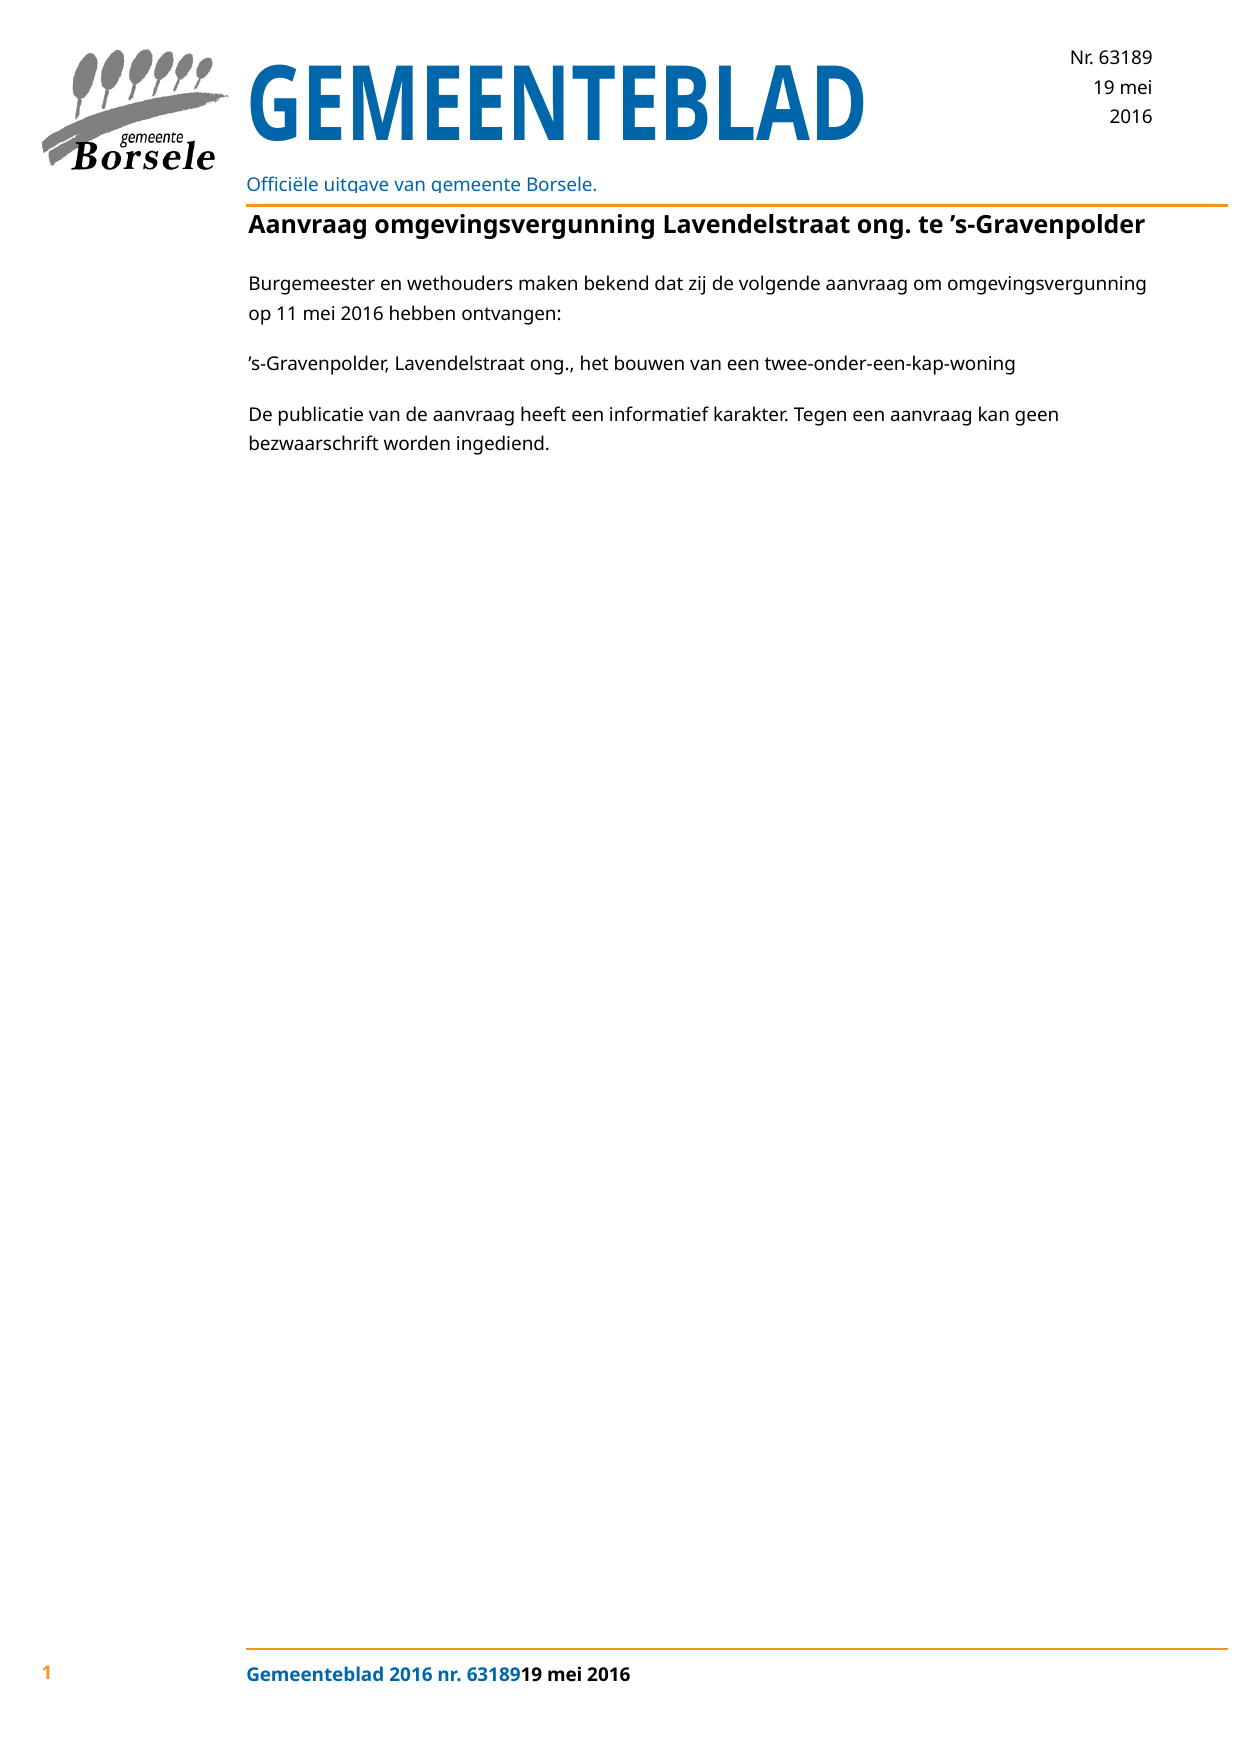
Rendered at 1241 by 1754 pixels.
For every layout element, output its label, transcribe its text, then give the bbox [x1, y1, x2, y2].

text ’s-Gravenpolder, Lavendelstraat ong., het bouwen van een twee-onder-een-kap-woning [248, 350, 1152, 376]
text Aanvraag omgevingsvergunning Lavendelstraat ong. te ’s-Gravenpolder [248, 207, 1152, 241]
text Burgemeester en wethouders maken bekend dat zij de volgende aanvraag om omgevingsvergunning op 11 mei 2016 hebben ontvangen: [248, 270, 1152, 326]
text De publicatie van de aanvraag heeft een informatief karakter. Tegen een aanvraag kan geen bezwaarschrift worden ingediend. [248, 401, 1152, 456]
picture [41, 47, 231, 172]
